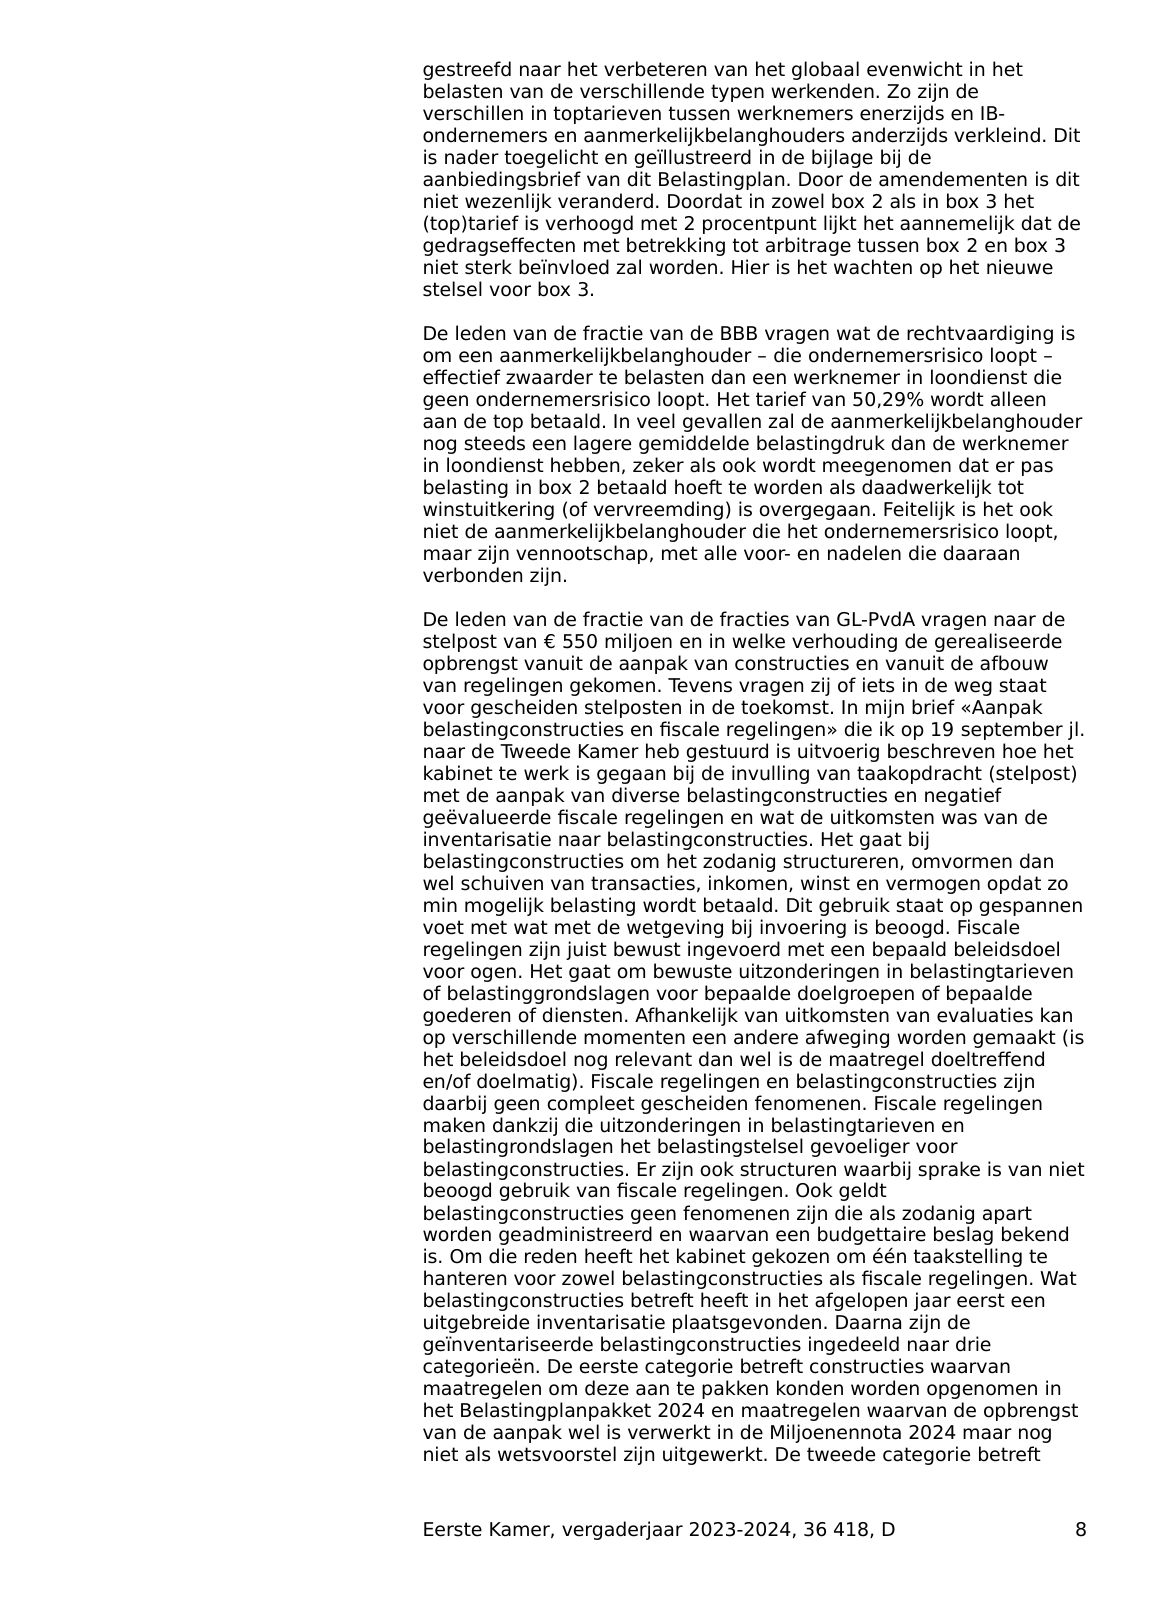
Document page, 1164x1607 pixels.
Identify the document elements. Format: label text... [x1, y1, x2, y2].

text De leden van de fractie van de BBB vragen wat de rechtvaardiging is om een aanmerkelijkbelanghouder – die ondernemersrisico loopt – effectief zwaarder te belasten dan een werknemer in loondienst die geen ondernemersrisico loopt. Het tarief van 50,29% wordt alleen aan de top betaald. In veel gevallen zal de aanmerkelijkbelanghouder nog steeds een lagere gemiddelde belastingdruk dan de werknemer in loondienst hebben, zeker als ook wordt meegenomen dat er pas belasting in box 2 betaald hoeft te worden als daadwerkelijk tot winstuitkering (of vervreemding) is overgegaan. Feitelijk is het ook niet de aanmerkelijkbelanghouder die het ondernemersrisico loopt, maar zijn vennootschap, met alle voor- en nadelen die daaraan verbonden zijn. [422, 323, 1087, 587]
text De leden van de fractie van de fracties van GL-PvdA vragen naar de stelpost van € 550 miljoen en in welke verhouding de gerealiseerde opbrengst vanuit de aanpak van constructies en vanuit de afbouw van regelingen gekomen. Tevens vragen zij of iets in de weg staat voor gescheiden stelposten in de toekomst. In mijn brief «Aanpak belastingconstructies en fiscale regelingen» die ik op 19 september jl. naar de Tweede Kamer heb gestuurd is uitvoerig beschreven hoe het kabinet te werk is gegaan bij de invulling van taakopdracht (stelpost) met de aanpak van diverse belastingconstructies en negatief geëvalueerde fiscale regelingen en wat de uitkomsten was van de inventarisatie naar belastingconstructies. Het gaat bij belastingconstructies om het zodanig structureren, omvormen dan wel schuiven van transacties, inkomen, winst en vermogen opdat zo min mogelijk belasting wordt betaald. Dit gebruik staat op gespannen voet met wat met de wetgeving bij invoering is beoogd. Fiscale regelingen zijn juist bewust ingevoerd met een bepaald beleidsdoel voor ogen. Het gaat om bewuste uitzonderingen in belastingtarieven of belastinggrondslagen voor bepaalde doelgroepen of bepaalde goederen of diensten. Afhankelijk van uitkomsten van evaluaties kan op verschillende momenten een andere afweging worden gemaakt (is het beleidsdoel nog relevant dan wel is de maatregel doeltreffend en/of doelmatig). Fiscale regelingen en belastingconstructies zijn daarbij geen compleet gescheiden fenomenen. Fiscale regelingen maken dankzij die uitzonderingen in belastingtarieven en belastingrondslagen het belastingstelsel gevoeliger voor belastingconstructies. Er zijn ook structuren waarbij sprake is van niet beoogd gebruik van fiscale regelingen. Ook geldt belastingconstructies geen fenomenen zijn die als zodanig apart worden geadministreerd en waarvan een budgettaire beslag bekend is. Om die reden heeft het kabinet gekozen om één taakstelling te hanteren voor zowel belastingconstructies als fiscale regelingen. Wat belastingconstructies betreft heeft in het afgelopen jaar eerst een uitgebreide inventarisatie plaatsgevonden. Daarna zijn de geïnventariseerde belastingconstructies ingedeeld naar drie categorieën. De eerste categorie betreft constructies waarvan maatregelen om deze aan te pakken konden worden opgenomen in het Belastingplanpakket 2024 en maatregelen waarvan de opbrengst van de aanpak wel is verwerkt in de Miljoenennota 2024 maar nog niet als wetsvoorstel zijn uitgewerkt. De tweede categorie betreft [422, 609, 1087, 1466]
text gestreefd naar het verbeteren van het globaal evenwicht in het belasten van de verschillende typen werkenden. Zo zijn de verschillen in toptarieven tussen werknemers enerzijds en IB-ondernemers en aanmerkelijkbelanghouders anderzijds verkleind. Dit is nader toegelicht en geïllustreerd in de bijlage bij de aanbiedingsbrief van dit Belastingplan. Door de amendementen is dit niet wezenlijk veranderd. Doordat in zowel box 2 als in box 3 het (top)tarief is verhoogd met 2 procentpunt lijkt het aannemelijk dat de gedragseffecten met betrekking tot arbitrage tussen box 2 en box 3 niet sterk beïnvloed zal worden. Hier is het wachten op het nieuwe stelsel voor box 3. [422, 59, 1087, 301]
